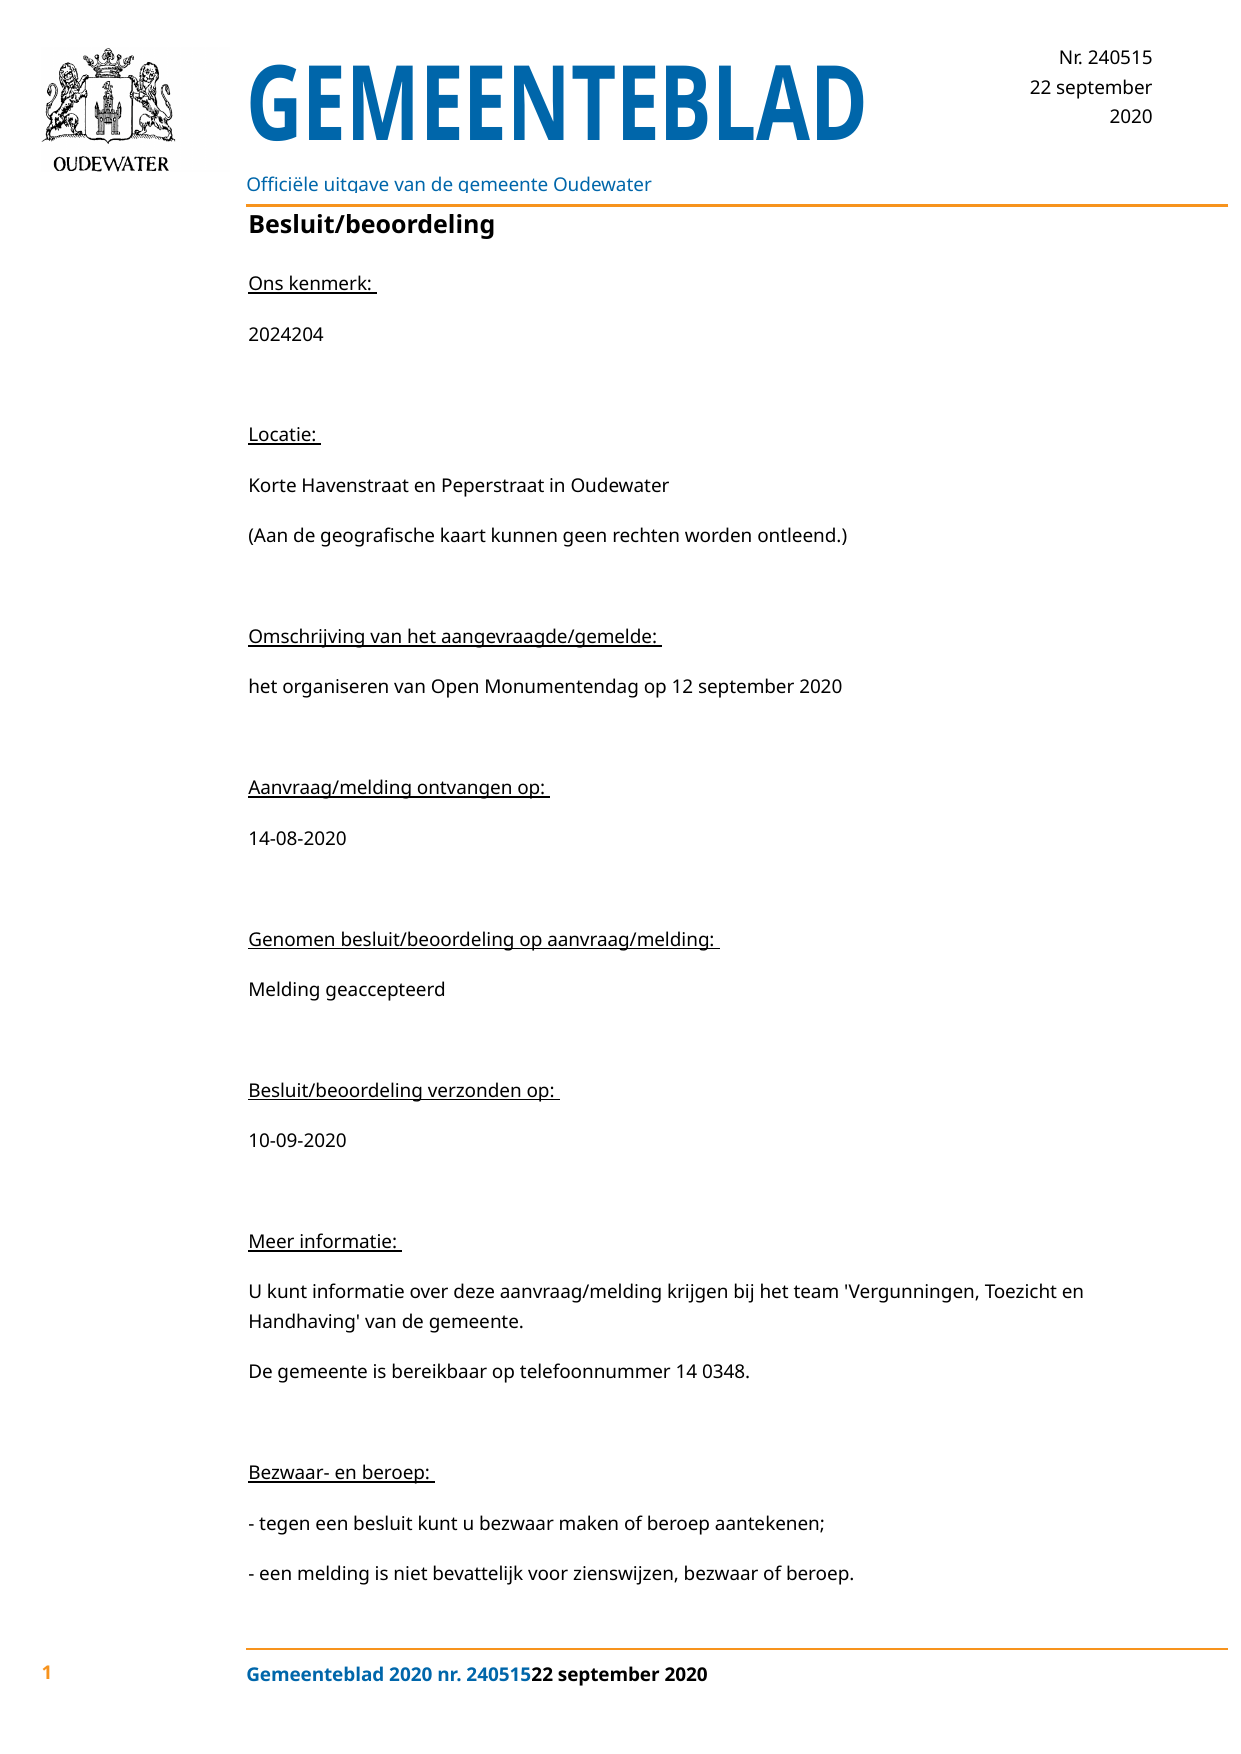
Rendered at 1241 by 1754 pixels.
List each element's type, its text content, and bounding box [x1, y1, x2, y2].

text 14-08-2020 [248, 825, 1152, 851]
text Aanvraag/melding ontvangen op: [248, 774, 1152, 800]
text 10-09-2020 [248, 1127, 1152, 1153]
text U kunt informatie over deze aanvraag/melding krijgen bij het team 'Vergunningen, Toezicht en Handhaving' van de gemeente. [248, 1279, 1152, 1334]
text 2024204 [248, 321, 1152, 346]
text - tegen een besluit kunt u bezwaar maken of beroep aantekenen; [248, 1510, 1152, 1536]
text het organiseren van Open Monumentendag op 12 september 2020 [248, 674, 1152, 699]
text Besluit/beoordeling [248, 207, 1152, 241]
text Melding geaccepteerd [248, 976, 1152, 1002]
text Ons kenmerk: [248, 270, 1152, 296]
text Genomen besluit/beoordeling op aanvraag/melding: [248, 926, 1152, 951]
text Korte Havenstraat en Peperstraat in Oudewater [248, 472, 1152, 498]
text De gemeente is bereikbaar op telefoonnummer 14 0348. [248, 1359, 1152, 1384]
text Besluit/beoordeling verzonden op: [248, 1077, 1152, 1103]
text - een melding is niet bevattelijk voor zienswijzen, bezwaar of beroep. [248, 1560, 1152, 1586]
text Bezwaar- en beroep: [248, 1459, 1152, 1485]
text Locatie: [248, 422, 1152, 447]
text (Aan de geografische kaart kunnen geen rechten worden ontleend.) [248, 522, 1152, 548]
text Meer informatie: [248, 1228, 1152, 1254]
text Omschrijving van het aangevraagde/gemelde: [248, 623, 1152, 649]
picture [41, 47, 231, 172]
